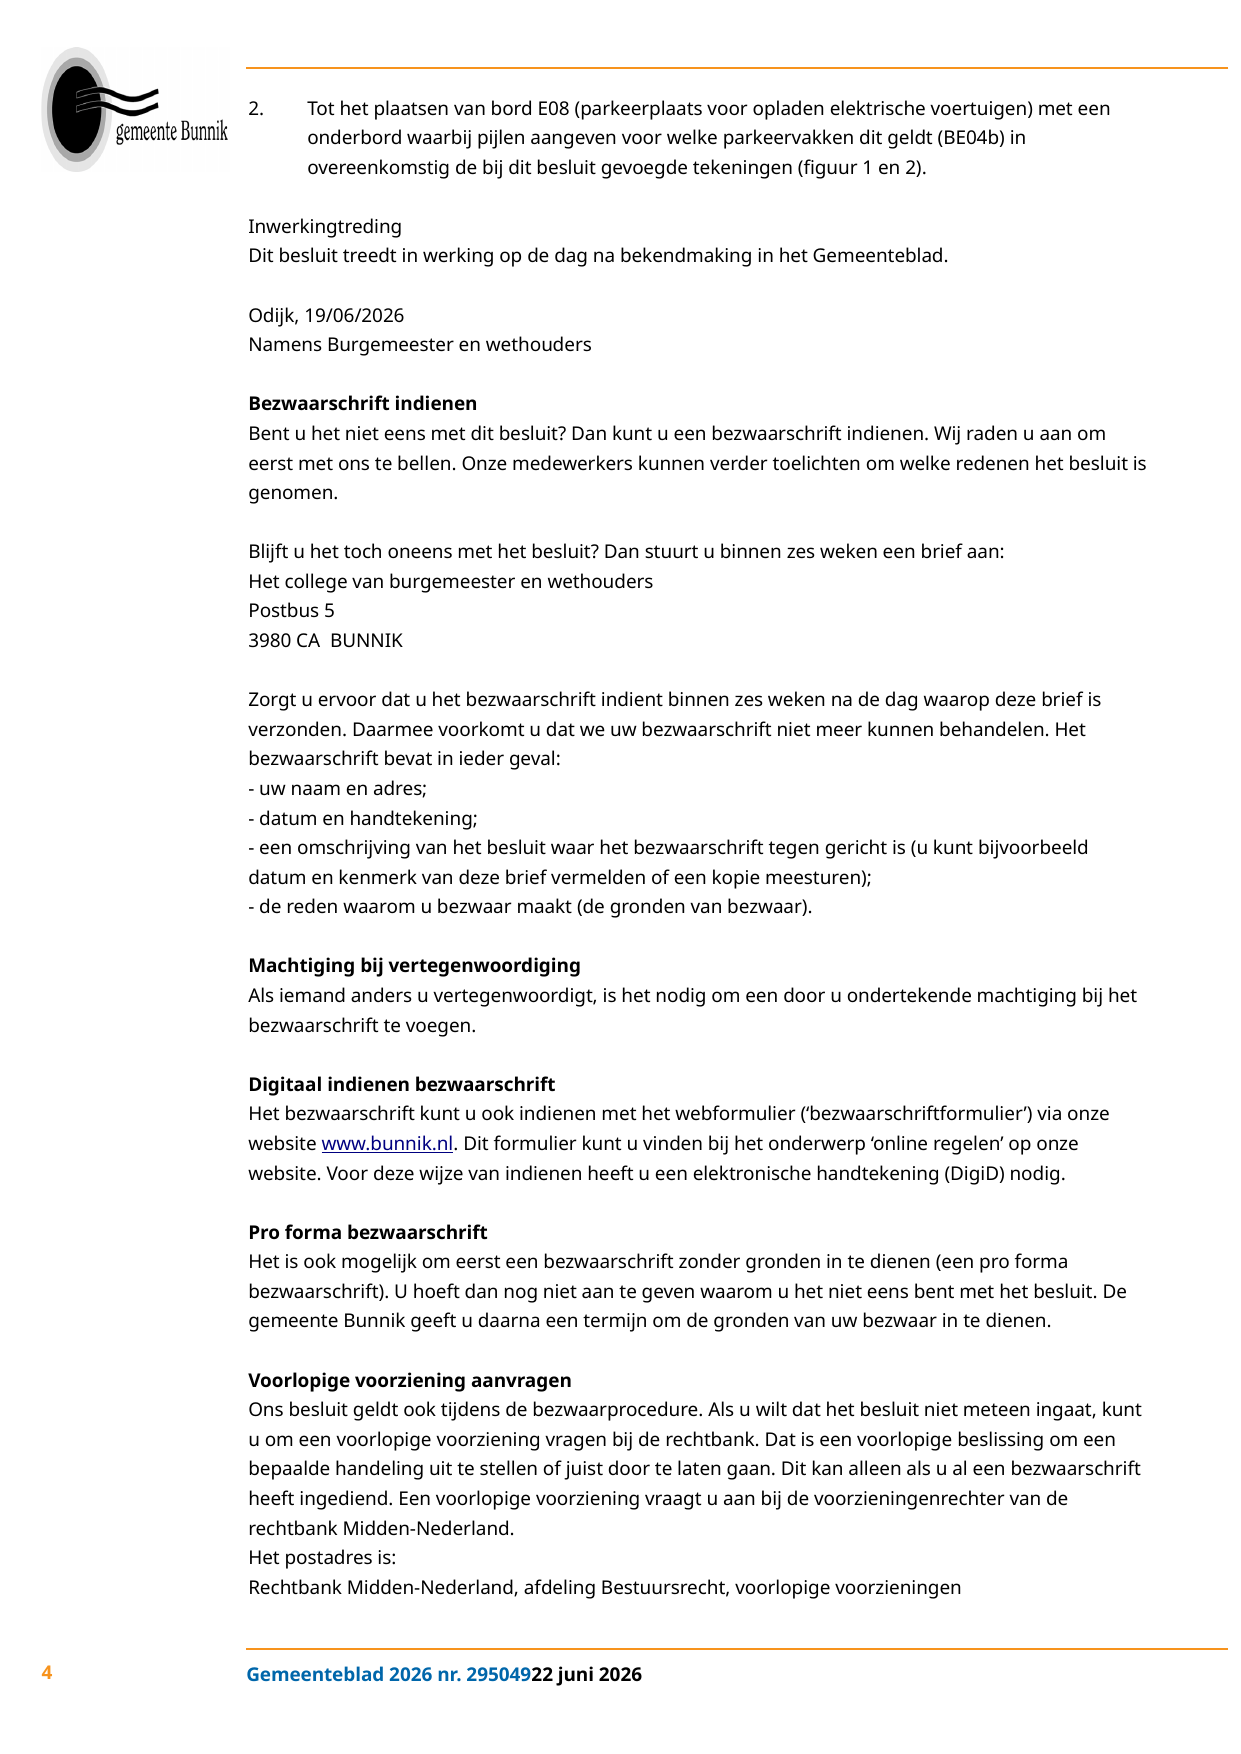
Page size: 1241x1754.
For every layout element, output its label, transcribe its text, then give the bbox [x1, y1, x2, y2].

text - uw naam en adres; [248, 775, 1152, 801]
text Bezwaarschrift indienen [248, 391, 1152, 416]
text Het bezwaarschrift kunt u ook indienen met het webformulier (‘bezwaarschriftformulier’) via onze website www.bunnik.nl. Dit formulier kunt u vinden bij het onderwerp ‘online regelen’ op onze website. Voor deze wijze van indienen heeft u een elektronische handtekening (DigiD) nodig. [248, 1101, 1152, 1186]
text Blijft u het toch oneens met het besluit? Dan stuurt u binnen zes weken een brief aan: [248, 538, 1152, 564]
text Pro forma bezwaarschrift [248, 1219, 1152, 1245]
text Rechtbank Midden-Nederland, afdeling Bestuursrecht, voorlopige voorzieningen [248, 1574, 1152, 1600]
text Postbus 5 [248, 598, 1152, 623]
text Het college van burgemeester en wethouders [248, 568, 1152, 594]
text Digitaal indienen bezwaarschrift [248, 1071, 1152, 1097]
text Ons besluit geldt ook tijdens de bezwaarprocedure. Als u wilt dat het besluit niet meteen ingaat, kunt u om een voorlopige voorziening vragen bij de rechtbank. Dat is een voorlopige beslissing om een bepaalde handeling uit te stellen of juist door te laten gaan. Dit kan alleen als u al een bezwaarschrift heeft ingediend. Een voorlopige voorziening vraagt u aan bij de voorzieningenrechter van de rechtbank Midden-Nederland. [248, 1396, 1152, 1541]
text Zorgt u ervoor dat u het bezwaarschrift indient binnen zes weken na de dag waarop deze brief is verzonden. Daarmee voorkomt u dat we uw bezwaarschrift niet meer kunnen behandelen. Het bezwaarschrift bevat in ieder geval: [248, 686, 1152, 771]
text - datum en handtekening; [248, 805, 1152, 831]
text Machtiging bij vertegenwoordiging [248, 953, 1152, 978]
text Het postadres is: [248, 1544, 1152, 1570]
list Tot het plaatsen van bord E08 (parkeerplaats voor opladen elektrische voertuigen) met een onderbord waarbij pijlen aangeven voor welke parkeervakken dit geldt (BE04b) in overeenkomstig de bij dit besluit gevoegde tekeningen (figuur 1 en 2). [248, 95, 1152, 180]
text Als iemand anders u vertegenwoordigt, is het nodig om een door u ondertekende machtiging bij het bezwaarschrift te voegen. [248, 982, 1152, 1038]
text 3980 CA BUNNIK [248, 627, 1152, 653]
picture [41, 47, 231, 172]
text Odijk, 19/06/2026 [248, 302, 1152, 328]
text Voorlopige voorziening aanvragen [248, 1367, 1152, 1393]
text Het is ook mogelijk om eerst een bezwaarschrift zonder gronden in te dienen (een pro forma bezwaarschrift). U hoeft dan nog niet aan te geven waarom u het niet eens bent met het besluit. De gemeente Bunnik geeft u daarna een termijn om de gronden van uw bezwaar in te dienen. [248, 1248, 1152, 1333]
text - de reden waarom u bezwaar maakt (de gronden van bezwaar). [248, 893, 1152, 919]
text Namens Burgemeester en wethouders [248, 331, 1152, 357]
text Bent u het niet eens met dit besluit? Dan kunt u een bezwaarschrift indienen. Wij raden u aan om eerst met ons te bellen. Onze medewerkers kunnen verder toelichten om welke redenen het besluit is genomen. [248, 420, 1152, 505]
text Inwerkingtreding [248, 213, 1152, 239]
text - een omschrijving van het besluit waar het bezwaarschrift tegen gericht is (u kunt bijvoorbeeld datum en kenmerk van deze brief vermelden of een kopie meesturen); [248, 834, 1152, 890]
text Dit besluit treedt in werking op de dag na bekendmaking in het Gemeenteblad. [248, 243, 1152, 268]
